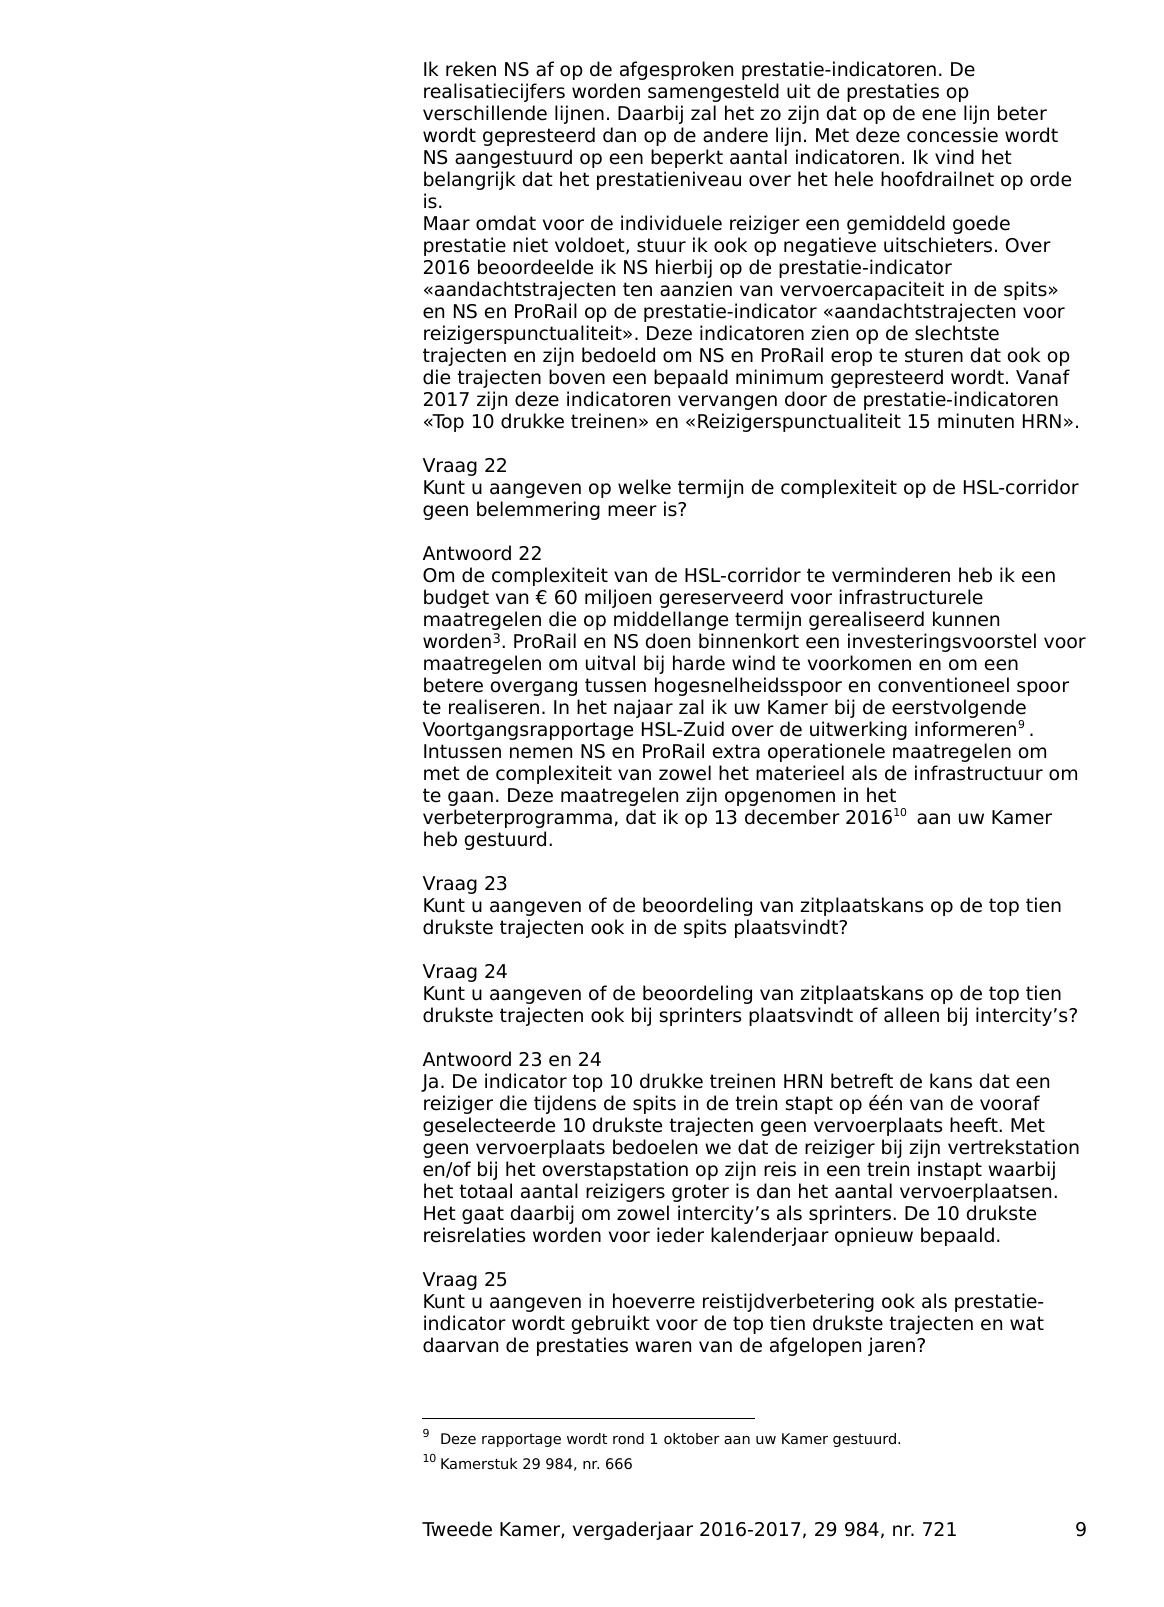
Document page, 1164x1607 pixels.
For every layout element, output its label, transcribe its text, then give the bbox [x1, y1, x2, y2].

text Kamerstuk 29 984, nr. 666 [422, 1452, 1087, 1474]
text Antwoord 23 en 24 [422, 1049, 1087, 1071]
text Kunt u aangeven op welke termijn de complexiteit op de HSL-corridor geen belemmering meer is? [422, 477, 1087, 521]
text Kunt u aangeven of de beoordeling van zitplaatskans op de top tien drukste trajecten ook bij sprinters plaatsvindt of alleen bij intercity’s? [422, 983, 1087, 1027]
text Vraag 22 [422, 455, 1087, 477]
text Vraag 24 [422, 961, 1087, 983]
text Om de complexiteit van de HSL-corridor te verminderen heb ik een budget van € 60 miljoen gereserveerd voor infrastructurele maatregelen die op middellange termijn gerealiseerd kunnen worden3. ProRail en NS doen binnenkort een investeringsvoorstel voor maatregelen om uitval bij harde wind te voorkomen en om een betere overgang tussen hogesnelheidsspoor en conventioneel spoor te realiseren. In het najaar zal ik uw Kamer bij de eerstvolgende Voortgangsrapportage HSL-Zuid over de uitwerking informeren. Intussen nemen NS en ProRail extra operationele maatregelen om met de complexiteit van zowel het materieel als de infrastructuur om te gaan. Deze maatregelen zijn opgenomen in het verbeterprogramma, dat ik op 13 december 2016 aan uw Kamer heb gestuurd. [422, 565, 1087, 851]
text Vraag 25 [422, 1269, 1087, 1291]
text Antwoord 22 [422, 543, 1087, 565]
text Ik reken NS af op de afgesproken prestatie-indicatoren. De realisatiecijfers worden samengesteld uit de prestaties op verschillende lijnen. Daarbij zal het zo zijn dat op de ene lijn beter wordt gepresteerd dan op de andere lijn. Met deze concessie wordt NS aangestuurd op een beperkt aantal indicatoren. Ik vind het belangrijk dat het prestatieniveau over het hele hoofdrailnet op orde is. [422, 59, 1087, 213]
text Kunt u aangeven of de beoordeling van zitplaatskans op de top tien drukste trajecten ook in de spits plaatsvindt? [422, 895, 1087, 939]
text Ja. De indicator top 10 drukke treinen HRN betreft de kans dat een reiziger die tijdens de spits in de trein stapt op één van de vooraf geselecteerde 10 drukste trajecten geen vervoerplaats heeft. Met geen vervoerplaats bedoelen we dat de reiziger bij zijn vertrekstation en/of bij het overstapstation op zijn reis in een trein instapt waarbij het totaal aantal reizigers groter is dan het aantal vervoerplaatsen. Het gaat daarbij om zowel intercity’s als sprinters. De 10 drukste reisrelaties worden voor ieder kalenderjaar opnieuw bepaald. [422, 1071, 1087, 1247]
text Kunt u aangeven in hoeverre reistijdverbetering ook als prestatie-indicator wordt gebruikt voor de top tien drukste trajecten en wat daarvan de prestaties waren van de afgelopen jaren? [422, 1291, 1087, 1357]
text Vraag 23 [422, 873, 1087, 895]
text Maar omdat voor de individuele reiziger een gemiddeld goede prestatie niet voldoet, stuur ik ook op negatieve uitschieters. Over 2016 beoordeelde ik NS hierbij op de prestatie-indicator «aandachtstrajecten ten aanzien van vervoercapaciteit in de spits» en NS en ProRail op de prestatie-indicator «aandachtstrajecten voor reizigerspunctualiteit». Deze indicatoren zien op de slechtste trajecten en zijn bedoeld om NS en ProRail erop te sturen dat ook op die trajecten boven een bepaald minimum gepresteerd wordt. Vanaf 2017 zijn deze indicatoren vervangen door de prestatie-indicatoren «Top 10 drukke treinen» en «Reizigerspunctualiteit 15 minuten HRN». [422, 213, 1087, 433]
text Deze rapportage wordt rond 1 oktober aan uw Kamer gestuurd. [422, 1427, 1087, 1449]
